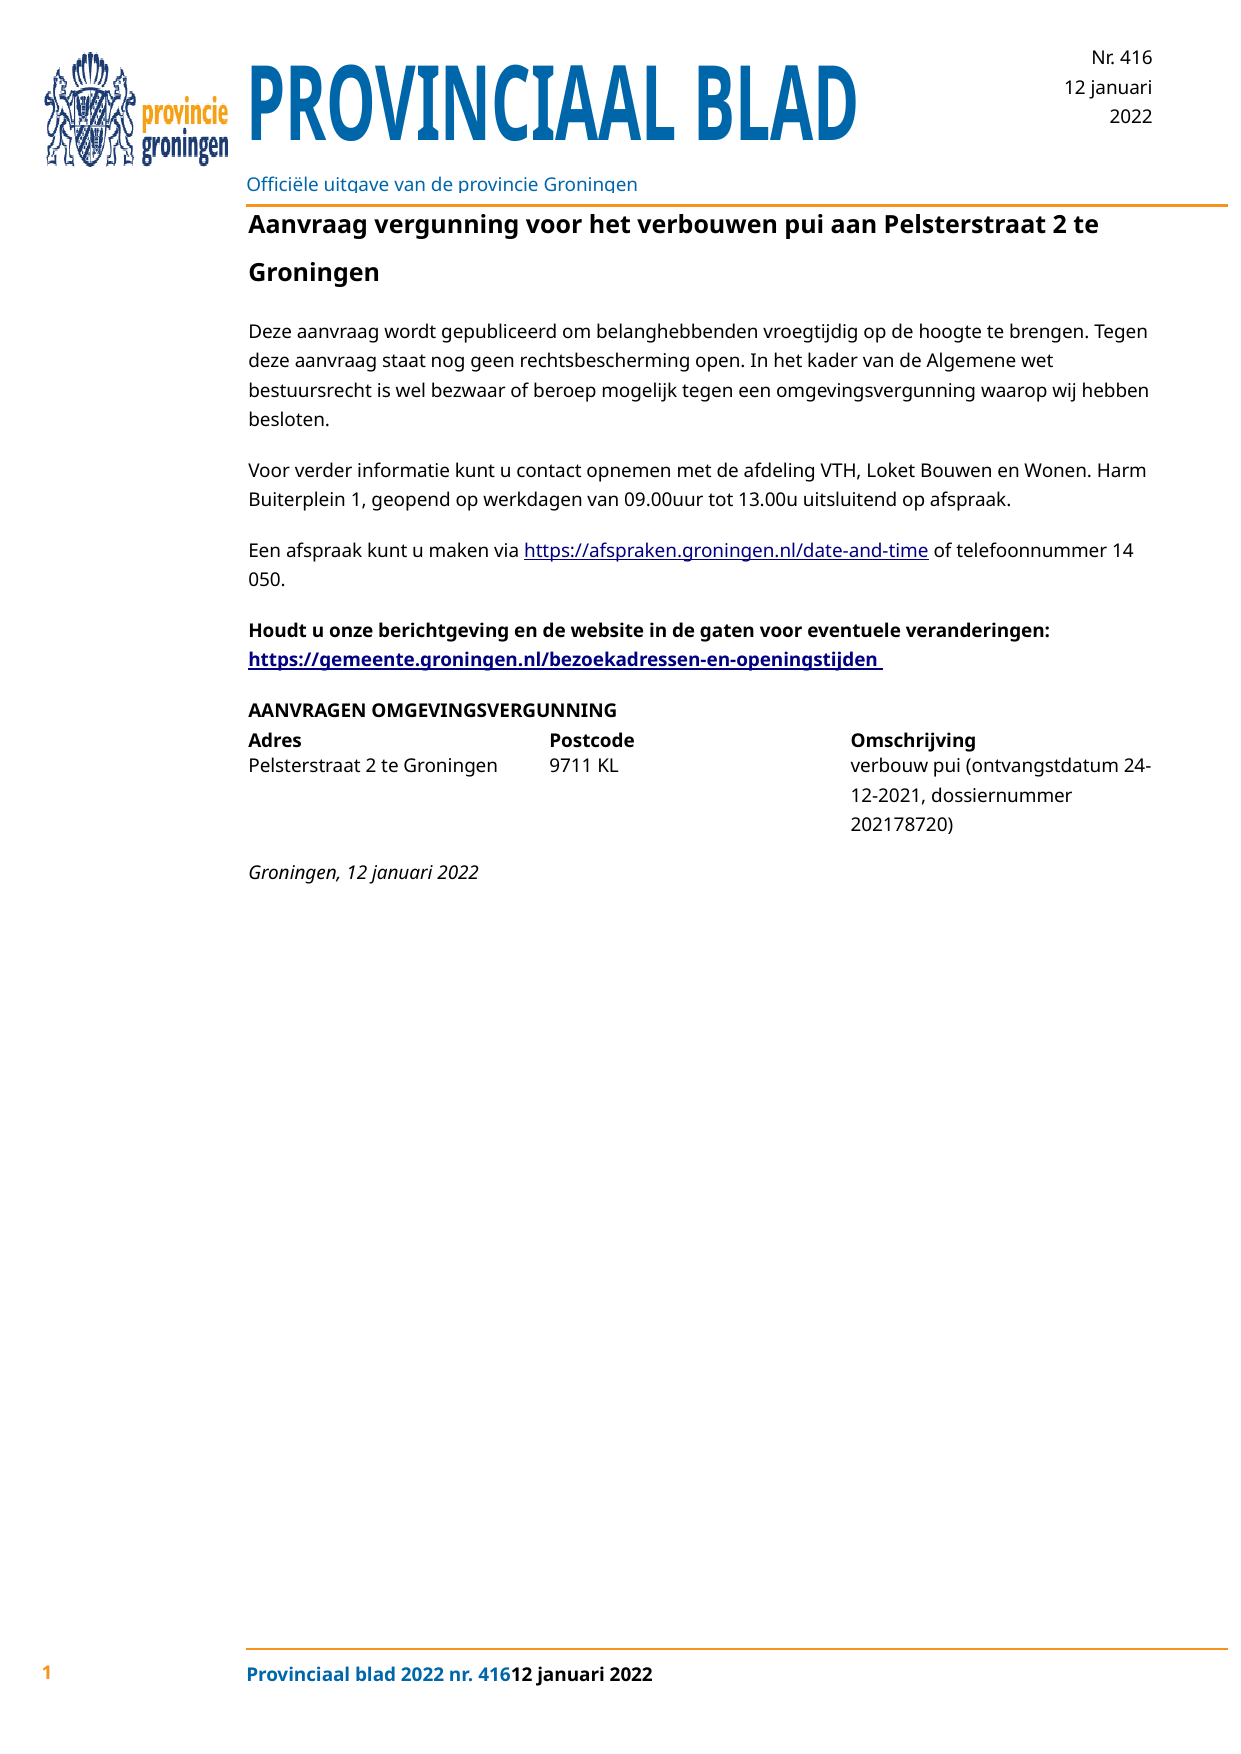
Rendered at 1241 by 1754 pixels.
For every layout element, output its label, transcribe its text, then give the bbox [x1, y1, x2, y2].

table_header Postcode [549, 727, 850, 752]
text Deze aanvraag wordt gepubliceerd om belanghebbenden vroegtijdig op de hoogte te brengen. Tegen deze aanvraag staat nog geen rechtsbescherming open. In het kader van de Algemene wet bestuursrecht is wel bezwaar of beroep mogelijk tegen een omgevingsvergunning waarop wij hebben besloten. [248, 318, 1152, 432]
table_header Omschrijving [850, 727, 1152, 752]
text Aanvraag vergunning voor het verbouwen pui aan Pelsterstraat 2 te Groningen [248, 207, 1152, 288]
table_cell Pelsterstraat 2 te Groningen [248, 753, 549, 837]
table_cell verbouw pui (ontvangstdatum 24-12-2021, dossiernummer 202178720) [850, 753, 1152, 837]
picture [41, 47, 231, 172]
text Groningen, 12 januari 2022 [248, 859, 1152, 884]
text AANVRAGEN OMGEVINGSVERGUNNING [248, 697, 1152, 723]
table_cell 9711 KL [549, 753, 850, 837]
text Houdt u onze berichtgeving en de website in de gaten voor eventuele veranderingen: https://gemeente.groningen.nl/bezoekadressen-en-openingstijden [248, 617, 1152, 672]
text Een afspraak kunt u maken via https://afspraken.groningen.nl/date-and-time of telefoonnummer 14 050. [248, 537, 1152, 592]
text Voor verder informatie kunt u contact opnemen met de afdeling VTH, Loket Bouwen en Wonen. Harm Buiterplein 1, geopend op werkdagen van 09.00uur tot 13.00u uitsluitend op afspraak. [248, 457, 1152, 512]
table_header Adres [248, 727, 549, 752]
